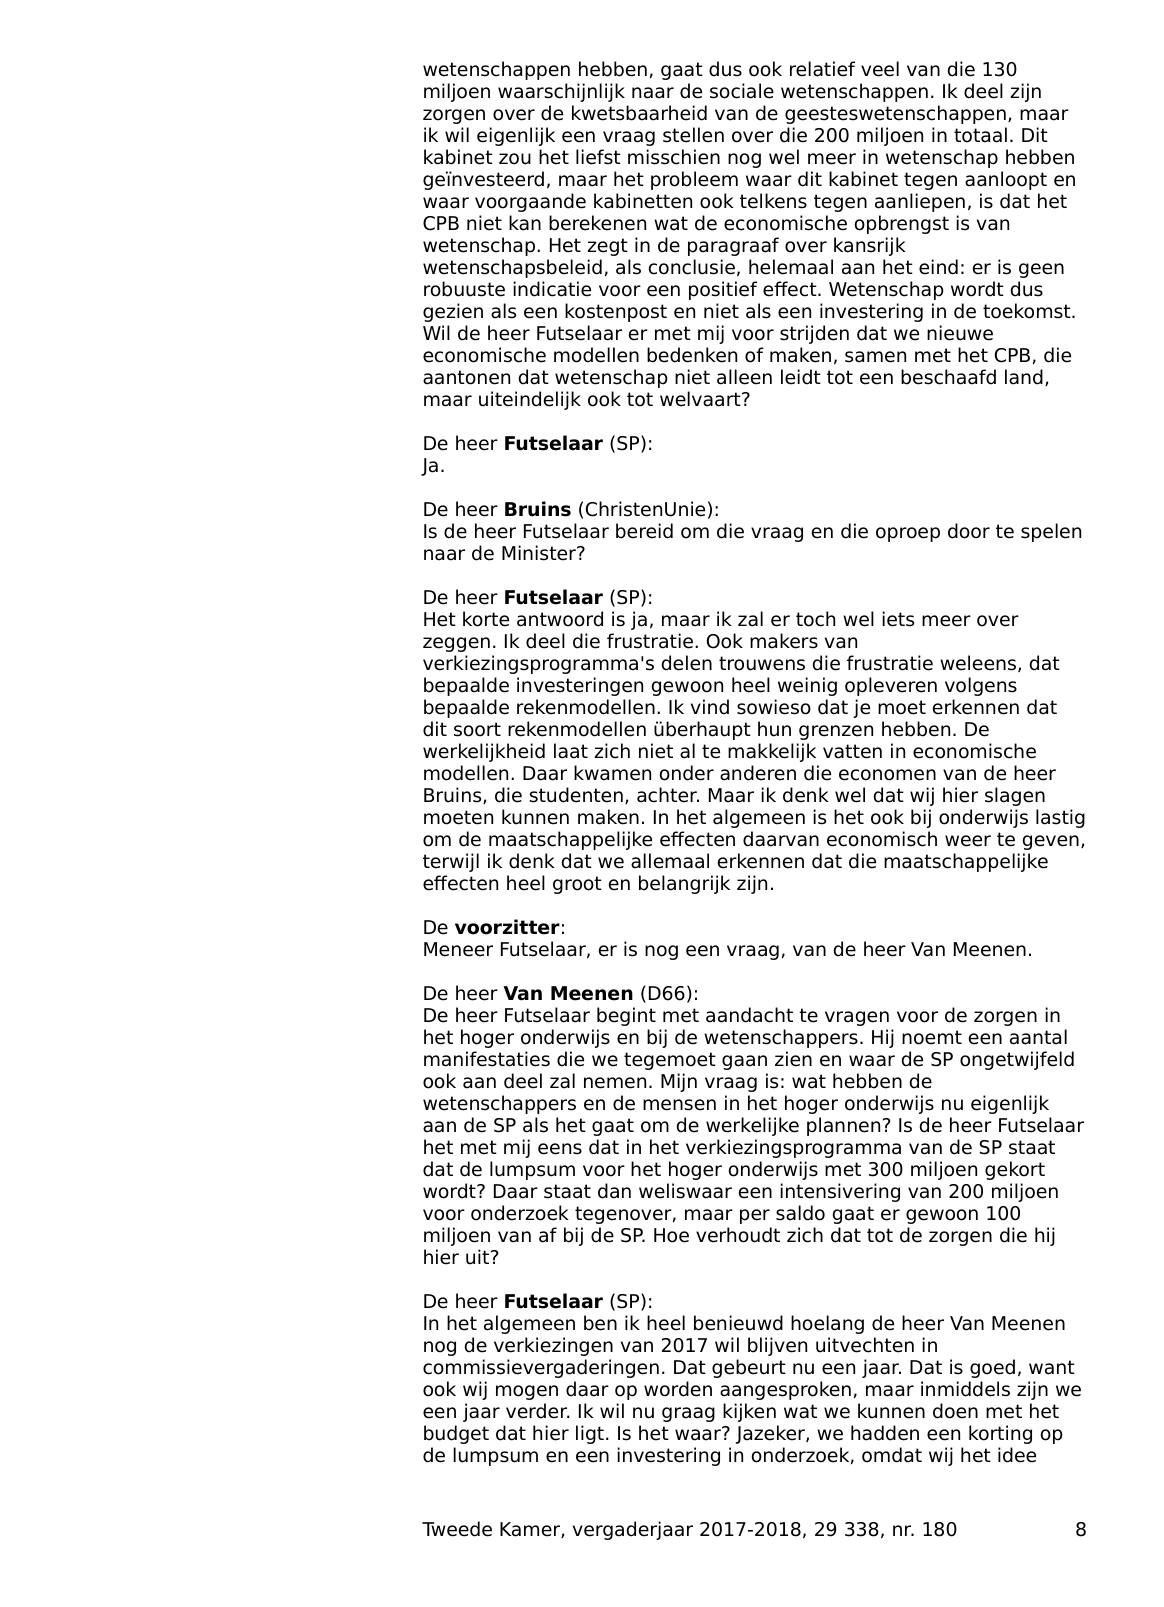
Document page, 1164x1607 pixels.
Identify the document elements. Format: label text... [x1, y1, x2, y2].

text Meneer Futselaar, er is nog een vraag, van de heer Van Meenen. [422, 939, 1087, 961]
text De heer Futselaar (SP): [422, 433, 1087, 455]
text De heer Van Meenen (D66): [422, 983, 1087, 1005]
text De heer Futselaar (SP): [422, 587, 1087, 609]
text Is de heer Futselaar bereid om die vraag en die oproep door te spelen naar de Minister? [422, 521, 1087, 565]
text De heer Futselaar begint met aandacht te vragen voor de zorgen in het hoger onderwijs en bij de wetenschappers. Hij noemt een aantal manifestaties die we tegemoet gaan zien en waar de SP ongetwijfeld ook aan deel zal nemen. Mijn vraag is: wat hebben de wetenschappers en de mensen in het hoger onderwijs nu eigenlijk aan de SP als het gaat om de werkelijke plannen? Is de heer Futselaar het met mij eens dat in het verkiezingsprogramma van de SP staat dat de lumpsum voor het hoger onderwijs met 300 miljoen gekort wordt? Daar staat dan weliswaar een intensivering van 200 miljoen voor onderzoek tegenover, maar per saldo gaat er gewoon 100 miljoen van af bij de SP. Hoe verhoudt zich dat tot de zorgen die hij hier uit? [422, 1005, 1087, 1269]
text In het algemeen ben ik heel benieuwd hoelang de heer Van Meenen nog de verkiezingen van 2017 wil blijven uitvechten in commissievergaderingen. Dat gebeurt nu een jaar. Dat is goed, want ook wij mogen daar op worden aangesproken, maar inmiddels zijn we een jaar verder. Ik wil nu graag kijken wat we kunnen doen met het budget dat hier ligt. Is het waar? Jazeker, we hadden een korting op de lumpsum en een investering in onderzoek, omdat wij het idee [422, 1313, 1087, 1467]
text Het korte antwoord is ja, maar ik zal er toch wel iets meer over zeggen. Ik deel die frustratie. Ook makers van verkiezingsprogramma's delen trouwens die frustratie weleens, dat bepaalde investeringen gewoon heel weinig opleveren volgens bepaalde rekenmodellen. Ik vind sowieso dat je moet erkennen dat dit soort rekenmodellen überhaupt hun grenzen hebben. De werkelijkheid laat zich niet al te makkelijk vatten in economische modellen. Daar kwamen onder anderen die economen van de heer Bruins, die studenten, achter. Maar ik denk wel dat wij hier slagen moeten kunnen maken. In het algemeen is het ook bij onderwijs lastig om de maatschappelijke effecten daarvan economisch weer te geven, terwijl ik denk dat we allemaal erkennen dat die maatschappelijke effecten heel groot en belangrijk zijn. [422, 609, 1087, 895]
text De heer Bruins (ChristenUnie): [422, 499, 1087, 521]
text De voorzitter: [422, 917, 1087, 939]
text De heer Futselaar (SP): [422, 1291, 1087, 1313]
text Ja. [422, 455, 1087, 477]
text wetenschappen hebben, gaat dus ook relatief veel van die 130 miljoen waarschijnlijk naar de sociale wetenschappen. Ik deel zijn zorgen over de kwetsbaarheid van de geesteswetenschappen, maar ik wil eigenlijk een vraag stellen over die 200 miljoen in totaal. Dit kabinet zou het liefst misschien nog wel meer in wetenschap hebben geïnvesteerd, maar het probleem waar dit kabinet tegen aanloopt en waar voorgaande kabinetten ook telkens tegen aanliepen, is dat het CPB niet kan berekenen wat de economische opbrengst is van wetenschap. Het zegt in de paragraaf over kansrijk wetenschapsbeleid, als conclusie, helemaal aan het eind: er is geen robuuste indicatie voor een positief effect. Wetenschap wordt dus gezien als een kostenpost en niet als een investering in de toekomst. Wil de heer Futselaar er met mij voor strijden dat we nieuwe economische modellen bedenken of maken, samen met het CPB, die aantonen dat wetenschap niet alleen leidt tot een beschaafd land, maar uiteindelijk ook tot welvaart? [422, 59, 1087, 411]
